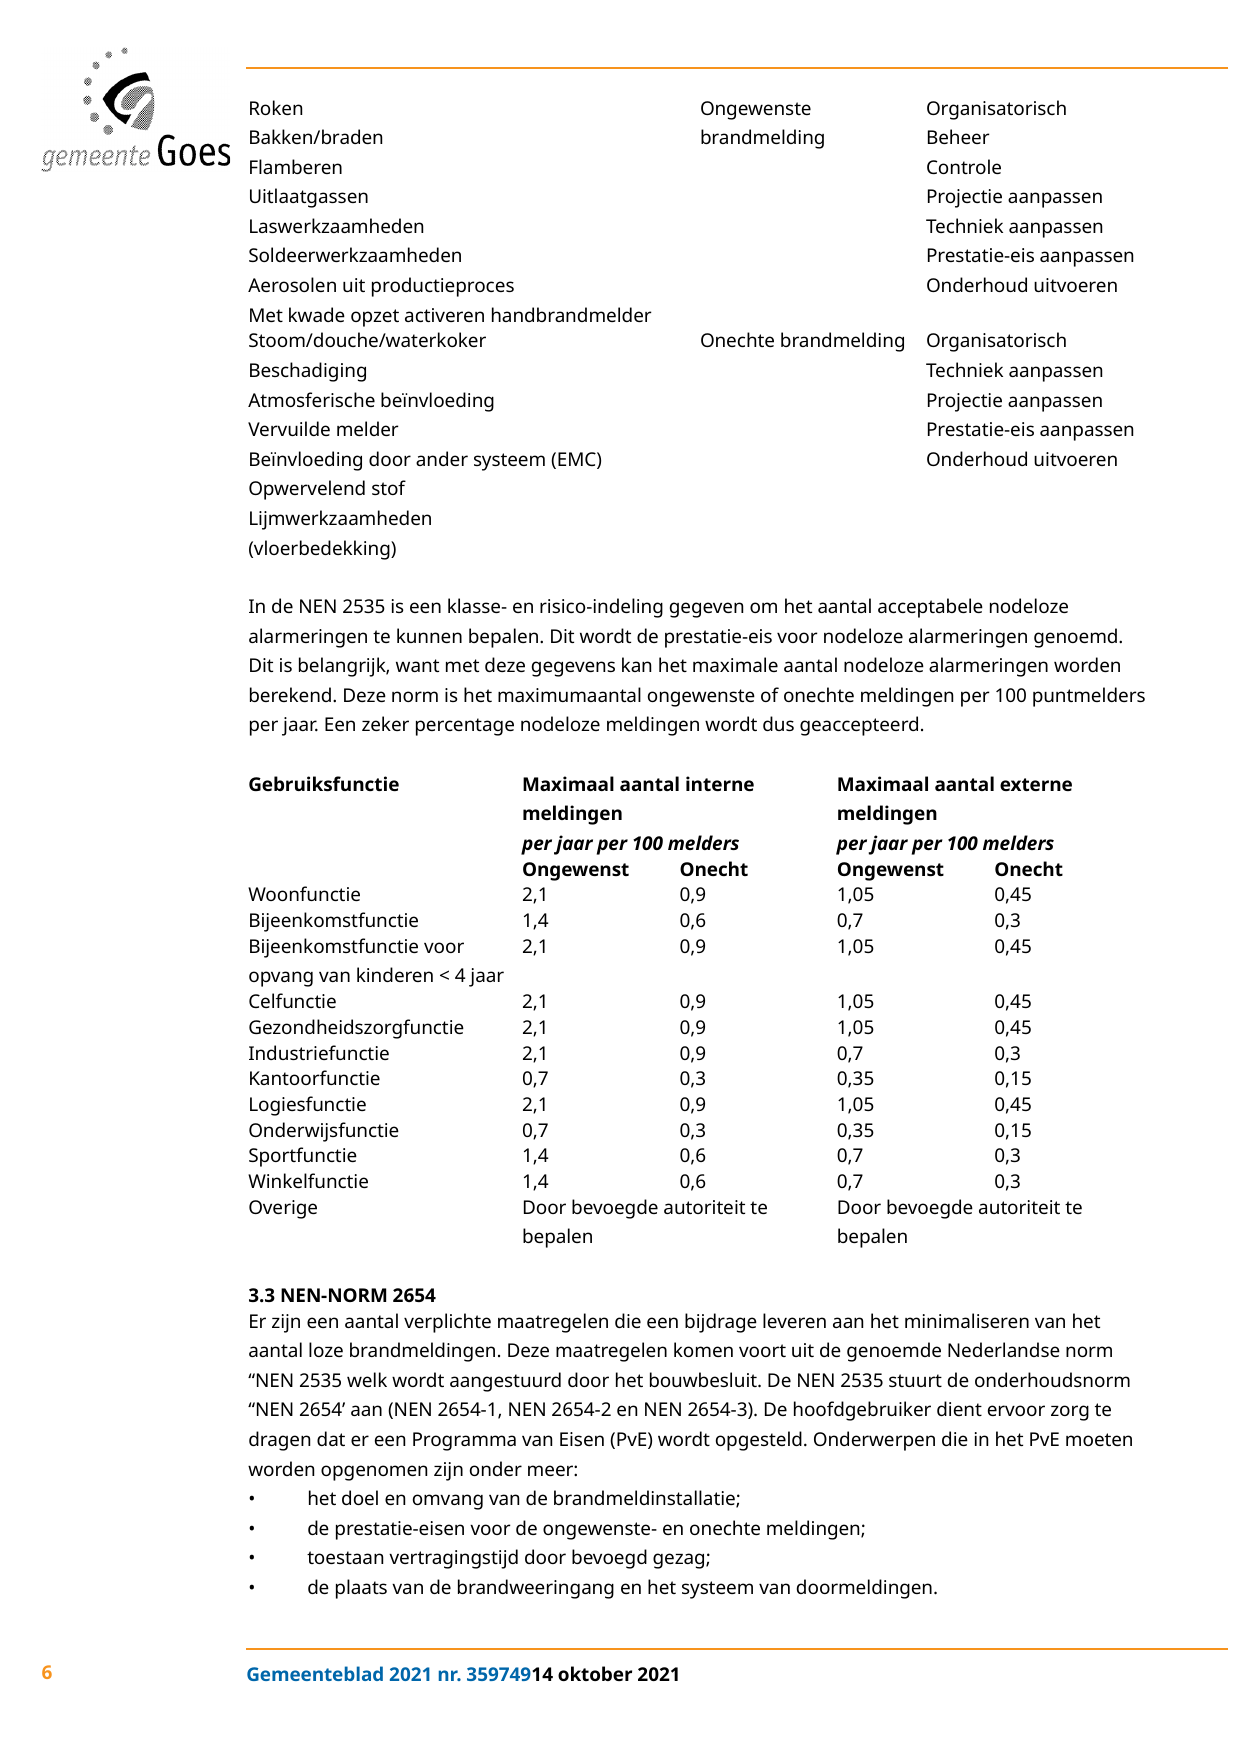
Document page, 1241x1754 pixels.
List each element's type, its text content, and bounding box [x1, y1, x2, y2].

table_cell 0,7 [522, 1065, 679, 1091]
table_cell 0,9 [679, 933, 837, 988]
table_cell Bijeenkomstfunctie [248, 907, 522, 933]
table_cell 0,35 [837, 1065, 994, 1091]
table_cell 1,05 [837, 1091, 994, 1117]
table_cell 0,9 [679, 881, 837, 907]
table_cell 0,7 [837, 907, 994, 933]
table_cell 0,7 [522, 1117, 679, 1143]
table_cell 2,1 [522, 1014, 679, 1040]
table_cell Organisatorisch Beheer Controle Projectie aanpassen Techniek aanpassen Prestatie-eis aanpassen Onderhoud uitvoeren [926, 95, 1152, 328]
table_cell 0,9 [679, 1040, 837, 1065]
table_cell Ongewenst [837, 856, 994, 881]
table_header Maximaal aantal externe meldingen per jaar per 100 melders [837, 771, 1152, 856]
table_header Maximaal aantal interne meldingen per jaar per 100 melders [522, 771, 837, 856]
table_cell Roken Bakken/braden Flamberen Uitlaatgassen Laswerkzaamheden Soldeerwerkzaamheden Aerosolen uit productieproces Met kwade opzet activeren handbrandmelder [248, 95, 700, 328]
table_cell 0,35 [837, 1117, 994, 1143]
table_cell Ongewenst [522, 856, 679, 881]
table_cell Door bevoegde autoriteit te bepalen [522, 1194, 837, 1249]
text In de NEN 2535 is een klasse- en risico-indeling gegeven om het aantal acceptabele nodeloze alarmeringen te kunnen bepalen. Dit wordt de prestatie-eis voor nodeloze alarmeringen genoemd. Dit is belangrijk, want met deze gegevens kan het maximale aantal nodeloze alarmeringen worden berekend. Deze norm is het maximumaantal ongewenste of onechte meldingen per 100 puntmelders per jaar. Een zeker percentage nodeloze meldingen wordt dus geaccepteerd. [248, 593, 1152, 737]
table_cell 0,45 [994, 1091, 1152, 1117]
table_cell 0,45 [994, 988, 1152, 1014]
list het doel en omvang van de brandmeldinstallatie; [248, 1485, 1152, 1511]
table_cell Logiesfunctie [248, 1091, 522, 1117]
table_cell 0,9 [679, 1091, 837, 1117]
table_cell 0,3 [994, 1168, 1152, 1194]
table_cell 0,9 [679, 988, 837, 1014]
table_cell 0,45 [994, 1014, 1152, 1040]
table_cell Organisatorisch Techniek aanpassen Projectie aanpassen Prestatie-eis aanpassen Onderhoud uitvoeren [926, 328, 1152, 560]
table_cell 0,7 [837, 1040, 994, 1065]
table_cell 0,3 [679, 1117, 837, 1143]
table_cell 0,3 [994, 1143, 1152, 1168]
table_cell Industriefunctie [248, 1040, 522, 1065]
table_header Gebruiksfunctie [248, 771, 522, 881]
table_cell Onderwijsfunctie [248, 1117, 522, 1143]
table_cell 0,3 [679, 1065, 837, 1091]
table_cell 0,7 [837, 1143, 994, 1168]
table_cell 0,9 [679, 1014, 837, 1040]
table_cell 0,3 [994, 907, 1152, 933]
table_cell Sportfunctie [248, 1143, 522, 1168]
list de plaats van de brandweeringang en het systeem van doormeldingen. [248, 1574, 1152, 1600]
table_cell Winkelfunctie [248, 1168, 522, 1194]
table_cell 0,15 [994, 1117, 1152, 1143]
list de prestatie-eisen voor de ongewenste- en onechte meldingen; [248, 1515, 1152, 1541]
text Er zijn een aantal verplichte maatregelen die een bijdrage leveren aan het minimaliseren van het aantal loze brandmeldingen. Deze maatregelen komen voort uit de genoemde Nederlandse norm “NEN 2535 welk wordt aangestuurd door het bouwbesluit. De NEN 2535 stuurt de onderhoudsnorm “NEN 2654’ aan (NEN 2654-1, NEN 2654-2 en NEN 2654-3). De hoofdgebruiker dient ervoor zorg te dragen dat er een Programma van Eisen (PvE) wordt opgesteld. Onderwerpen die in het PvE moeten worden opgenomen zijn onder meer: [248, 1308, 1152, 1482]
table_cell 1,05 [837, 1014, 994, 1040]
table_cell 0,7 [837, 1168, 994, 1194]
table_cell Ongewenste brandmelding [700, 95, 926, 328]
table_cell 1,05 [837, 933, 994, 988]
table_cell Onecht [994, 856, 1152, 881]
table_cell Door bevoegde autoriteit te bepalen [837, 1194, 1152, 1249]
table_cell Gezondheidszorgfunctie [248, 1014, 522, 1040]
table_cell 1,05 [837, 881, 994, 907]
table_cell Stoom/douche/waterkoker Beschadiging Atmosferische beïnvloeding Vervuilde melder Beïnvloeding door ander systeem (EMC) Opwervelend stof Lijmwerkzaamheden (vloerbedekking) [248, 328, 700, 560]
table_cell Woonfunctie [248, 881, 522, 907]
table_cell 0,6 [679, 1168, 837, 1194]
table_cell 2,1 [522, 1091, 679, 1117]
table_cell 1,4 [522, 907, 679, 933]
table_cell 0,6 [679, 1143, 837, 1168]
table_cell 2,1 [522, 933, 679, 988]
table_cell 2,1 [522, 881, 679, 907]
text 3.3 NEN-NORM 2654 [248, 1282, 1152, 1308]
table_cell Bijeenkomstfunctie voor opvang van kinderen < 4 jaar [248, 933, 522, 988]
table_cell 1,4 [522, 1168, 679, 1194]
list toestaan vertragingstijd door bevoegd gezag; [248, 1544, 1152, 1570]
table_cell 0,6 [679, 907, 837, 933]
table_cell 0,3 [994, 1040, 1152, 1065]
table_cell 1,05 [837, 988, 994, 1014]
table_cell 1,4 [522, 1143, 679, 1168]
table_cell Overige [248, 1194, 522, 1249]
table_cell Onecht [679, 856, 837, 881]
table_cell 2,1 [522, 1040, 679, 1065]
table_cell Kantoorfunctie [248, 1065, 522, 1091]
table_cell 0,15 [994, 1065, 1152, 1091]
picture [41, 47, 231, 172]
table_cell Celfunctie [248, 988, 522, 1014]
table_cell 0,45 [994, 881, 1152, 907]
table_cell 0,45 [994, 933, 1152, 988]
table_cell Onechte brandmelding [700, 328, 926, 560]
table_cell 2,1 [522, 988, 679, 1014]
